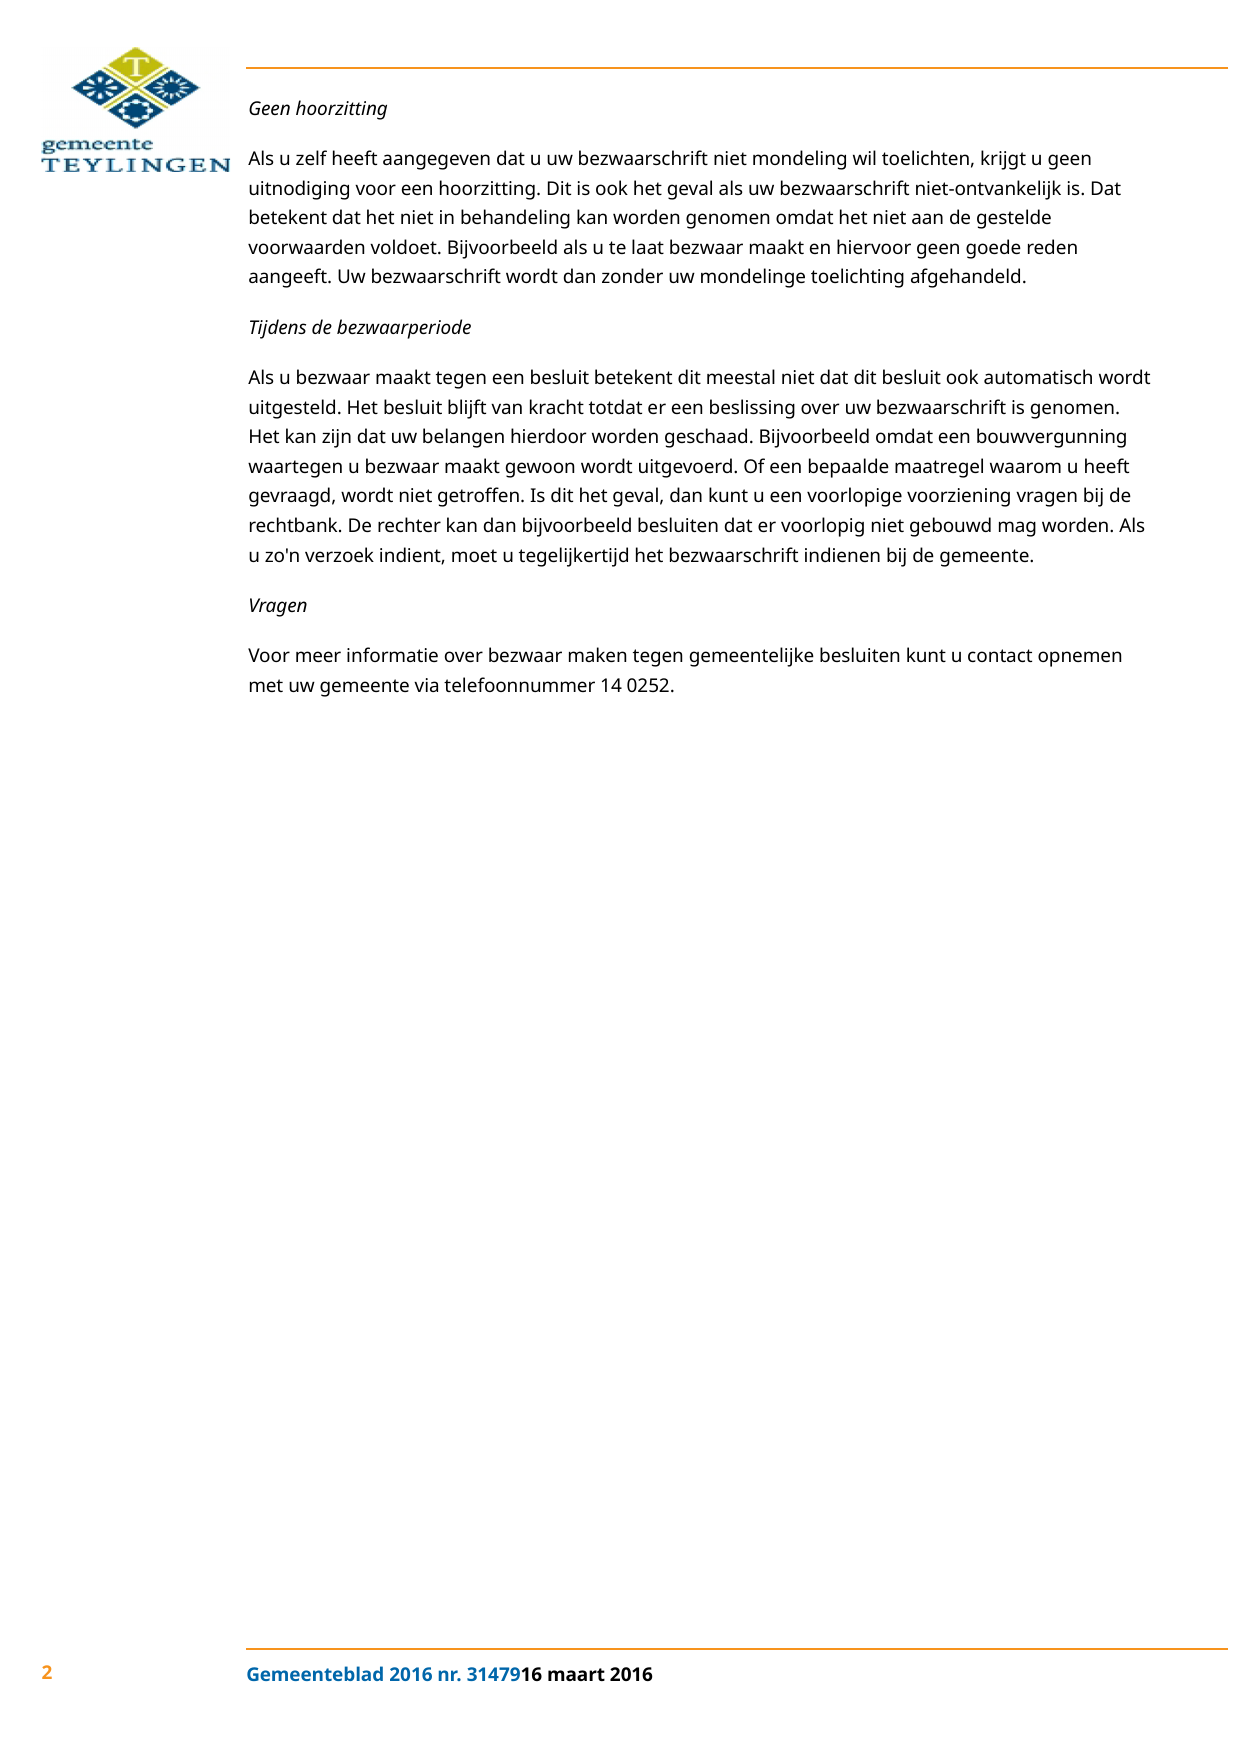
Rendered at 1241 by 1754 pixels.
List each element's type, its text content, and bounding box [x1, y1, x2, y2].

text Als u zelf heeft aangegeven dat u uw bezwaarschrift niet mondeling wil toelichten, krijgt u geen uitnodiging voor een hoorzitting. Dit is ook het geval als uw bezwaarschrift niet-ontvankelijk is. Dat betekent dat het niet in behandeling kan worden genomen omdat het niet aan de gestelde voorwaarden voldoet. Bijvoorbeeld als u te laat bezwaar maakt en hiervoor geen goede reden aangeeft. Uw bezwaarschrift wordt dan zonder uw mondelinge toelichting afgehandeld. [248, 145, 1152, 289]
picture [41, 47, 231, 172]
text Als u bezwaar maakt tegen een besluit betekent dit meestal niet dat dit besluit ook automatisch wordt uitgesteld. Het besluit blijft van kracht totdat er een beslissing over uw bezwaarschrift is genomen. Het kan zijn dat uw belangen hierdoor worden geschaad. Bijvoorbeeld omdat een bouwvergunning waartegen u bezwaar maakt gewoon wordt uitgevoerd. Of een bepaalde maatregel waarom u heeft gevraagd, wordt niet getroffen. Is dit het geval, dan kunt u een voorlopige voorziening vragen bij de rechtbank. De rechter kan dan bijvoorbeeld besluiten dat er voorlopig niet gebouwd mag worden. Als u zo'n verzoek indient, moet u tegelijkertijd het bezwaarschrift indienen bij de gemeente. [248, 364, 1152, 568]
text Geen hoorzitting [248, 95, 1152, 121]
text Vragen [248, 592, 1152, 618]
text Tijdens de bezwaarperiode [248, 314, 1152, 340]
text Voor meer informatie over bezwaar maken tegen gemeentelijke besluiten kunt u contact opnemen met uw gemeente via telefoonnummer 14 0252. [248, 643, 1152, 698]
